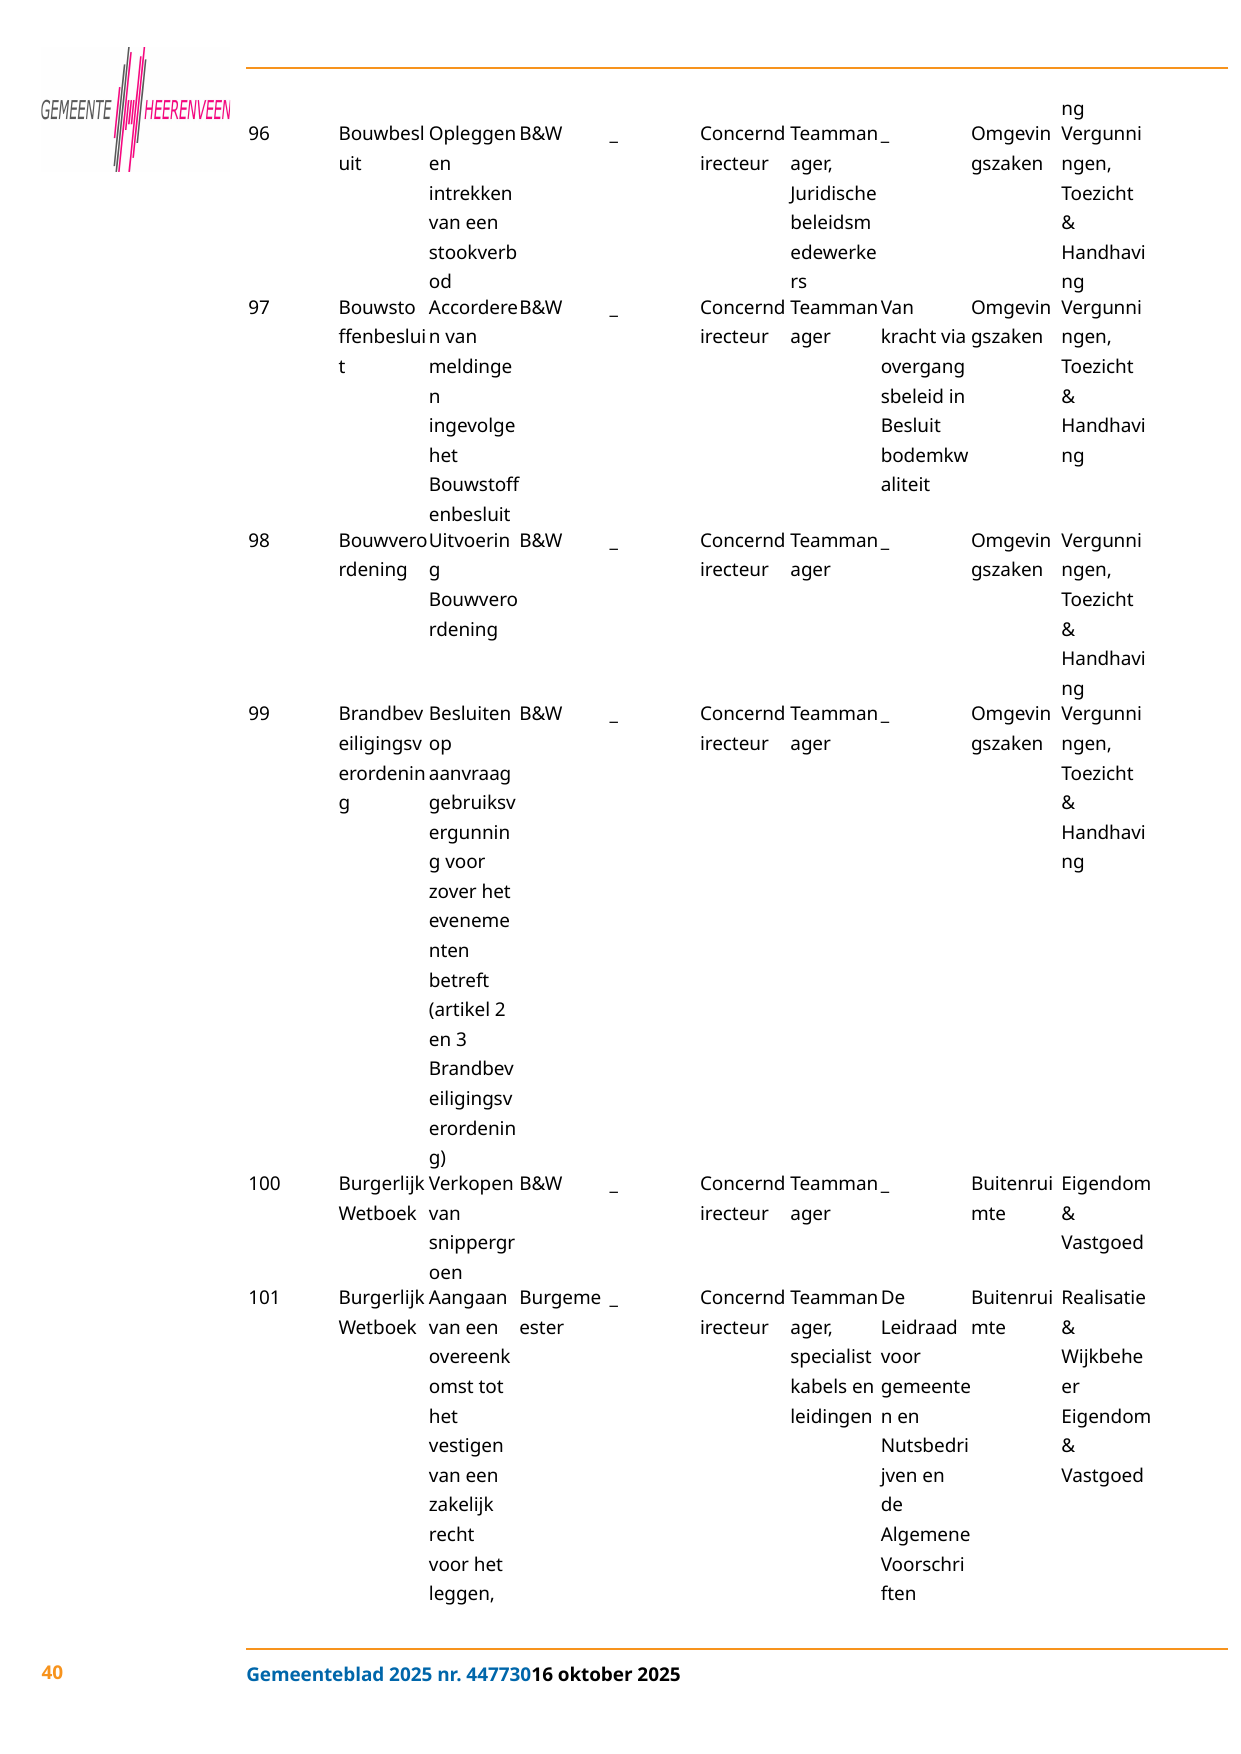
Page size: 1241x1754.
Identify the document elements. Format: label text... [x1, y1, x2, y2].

table_cell _ [609, 1285, 700, 1606]
table_cell Brandbeveiligingsverordening [338, 701, 429, 1170]
table_cell Vergunningen, Toezicht & Handhaving [1061, 701, 1152, 1170]
table_cell Buitenruimte [971, 1170, 1061, 1284]
table_cell _ [881, 121, 971, 294]
table_cell _ [881, 527, 971, 701]
table_cell [971, 95, 1061, 121]
table_cell _ [609, 701, 700, 1170]
table_cell Teammanager, specialist kabels en leidingen [790, 1285, 881, 1606]
table_cell Verkopen van snippergroen [429, 1170, 519, 1284]
table_cell Teammanager [790, 701, 881, 1170]
table_cell B&W [519, 121, 609, 294]
table_cell Concerndirecteur [700, 1285, 790, 1606]
table_cell _ [609, 121, 700, 294]
table_cell Burgerlijk Wetboek [338, 1285, 429, 1606]
table_cell Bouwbesluit [338, 121, 429, 294]
picture [41, 47, 231, 172]
table_cell Van kracht via overgangsbeleid in Besluit bodemkwaliteit [881, 294, 971, 527]
table_cell Omgevingszaken [971, 527, 1061, 701]
table_cell Burgerlijk Wetboek [338, 1170, 429, 1284]
table_cell De Leidraad voor gemeenten en Nutsbedrijven en de Algemene Voorschriften [881, 1285, 971, 1606]
table_cell [881, 95, 971, 121]
table_cell _ [609, 527, 700, 701]
table_cell 99 [248, 701, 338, 1170]
table_cell [609, 95, 700, 121]
table_cell 100 [248, 1170, 338, 1284]
table_cell _ [881, 701, 971, 1170]
table_cell [790, 95, 881, 121]
table_cell Accorderen van meldingen ingevolge het Bouwstoffenbesluit [429, 294, 519, 527]
table_cell [429, 95, 519, 121]
table_cell Concerndirecteur [700, 527, 790, 701]
table_cell Teammanager [790, 294, 881, 527]
table_cell B&W [519, 527, 609, 701]
table_cell [519, 95, 609, 121]
table_cell Besluiten op aanvraag gebruiksvergunning voor zover het evenementen betreft (artikel 2 en 3 Brandbeveiligingsverordening) [429, 701, 519, 1170]
table_cell Realisatie & Wijkbeheer Eigendom & Vastgoed [1061, 1285, 1152, 1606]
table_cell Concerndirecteur [700, 294, 790, 527]
table_cell B&W [519, 294, 609, 527]
table_cell _ [609, 1170, 700, 1284]
table_cell _ [881, 1170, 971, 1284]
table_cell Vergunningen, Toezicht & Handhaving [1061, 294, 1152, 527]
table_cell Concerndirecteur [700, 1170, 790, 1284]
table_cell 101 [248, 1285, 338, 1606]
table_cell Vergunningen, Toezicht & Handhaving [1061, 527, 1152, 701]
table_cell ng [1061, 95, 1152, 121]
table_cell Eigendom & Vastgoed [1061, 1170, 1152, 1284]
table_cell _ [609, 294, 700, 527]
table_cell Vergunningen, Toezicht & Handhaving [1061, 121, 1152, 294]
table_cell [700, 95, 790, 121]
table_cell [338, 95, 429, 121]
table_cell Bouwverordening [338, 527, 429, 701]
table_cell Omgevingszaken [971, 121, 1061, 294]
table_cell 97 [248, 294, 338, 527]
table_cell Buitenruimte [971, 1285, 1061, 1606]
table_cell Aangaan van een overeenkomst tot het vestigen van een zakelijk recht voor het leggen, [429, 1285, 519, 1606]
table_cell Omgevingszaken [971, 701, 1061, 1170]
table_cell Opleggen en intrekken van een stookverbod [429, 121, 519, 294]
table_cell Omgevingszaken [971, 294, 1061, 527]
table_cell B&W [519, 1170, 609, 1284]
table_cell 96 [248, 121, 338, 294]
table_cell Concerndirecteur [700, 701, 790, 1170]
table_cell Burgemeester [519, 1285, 609, 1606]
table_cell Teammanager [790, 1170, 881, 1284]
table_cell 98 [248, 527, 338, 701]
table_cell Concerndirecteur [700, 121, 790, 294]
table_cell Bouwstoffenbesluit [338, 294, 429, 527]
table_cell Teammanager, Juridische beleidsmedewerkers [790, 121, 881, 294]
table_cell Uitvoering Bouwverordening [429, 527, 519, 701]
table_cell B&W [519, 701, 609, 1170]
table_cell [248, 95, 338, 121]
table_cell Teammanager [790, 527, 881, 701]
